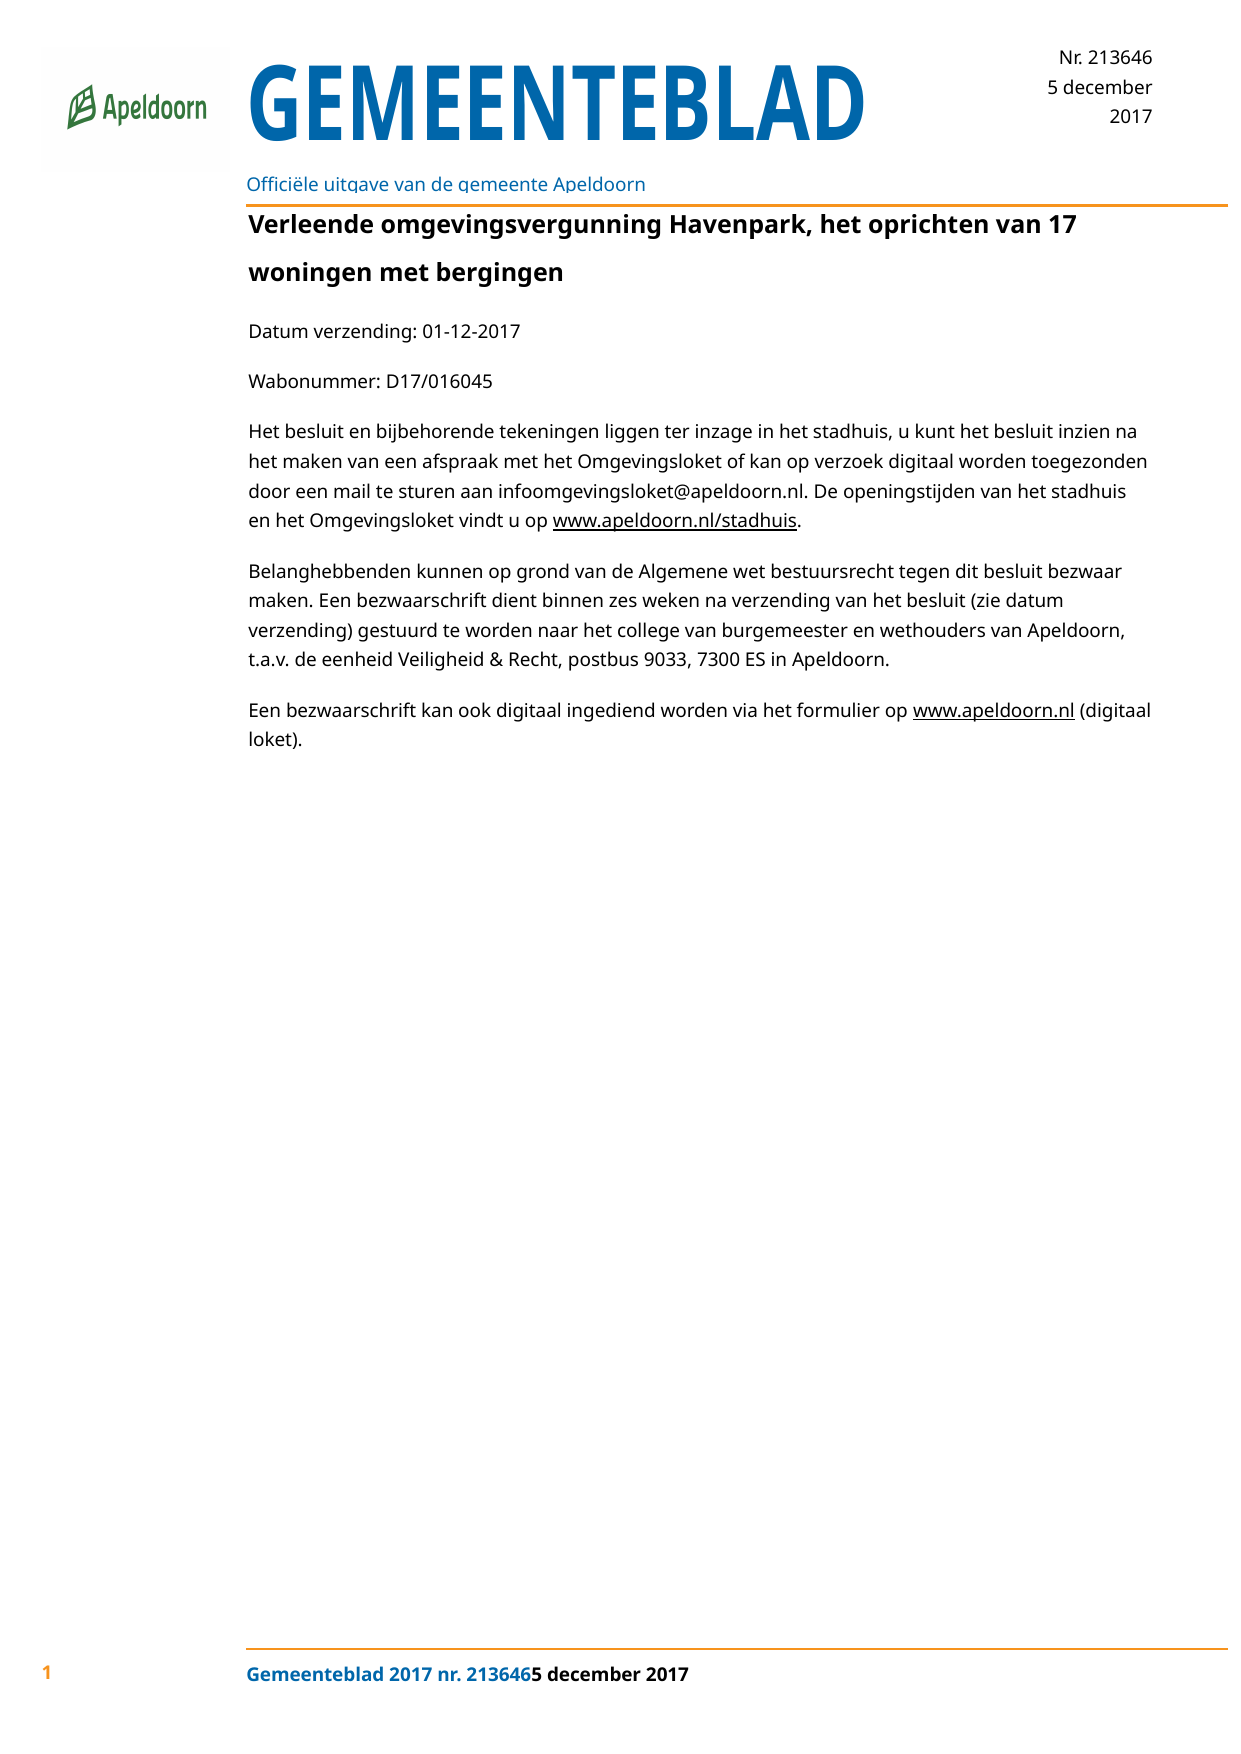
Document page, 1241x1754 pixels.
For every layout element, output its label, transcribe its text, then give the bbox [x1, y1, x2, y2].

text Datum verzending: 01-12-2017 [248, 318, 1152, 344]
text Belanghebbenden kunnen op grond van de Algemene wet bestuursrecht tegen dit besluit bezwaar maken. Een bezwaarschrift dient binnen zes weken na verzending van het besluit (zie datum verzending) gestuurd te worden naar het college van burgemeester en wethouders van Apeldoorn, t.a.v. de eenheid Veiligheid & Recht, postbus 9033, 7300 ES in Apeldoorn. [248, 558, 1152, 672]
text Wabonummer: D17/016045 [248, 368, 1152, 394]
picture [41, 47, 231, 172]
text Verleende omgevingsvergunning Havenpark, het oprichten van 17 woningen met bergingen [248, 207, 1152, 288]
text Het besluit en bijbehorende tekeningen liggen ter inzage in het stadhuis, u kunt het besluit inzien na het maken van een afspraak met het Omgevingsloket of kan op verzoek digitaal worden toegezonden door een mail te sturen aan infoomgevingsloket@apeldoorn.nl. De openingstijden van het stadhuis en het Omgevingsloket vindt u op www.apeldoorn.nl/stadhuis. [248, 419, 1152, 533]
text Een bezwaarschrift kan ook digitaal ingediend worden via het formulier op www.apeldoorn.nl (digitaal loket). [248, 697, 1152, 752]
